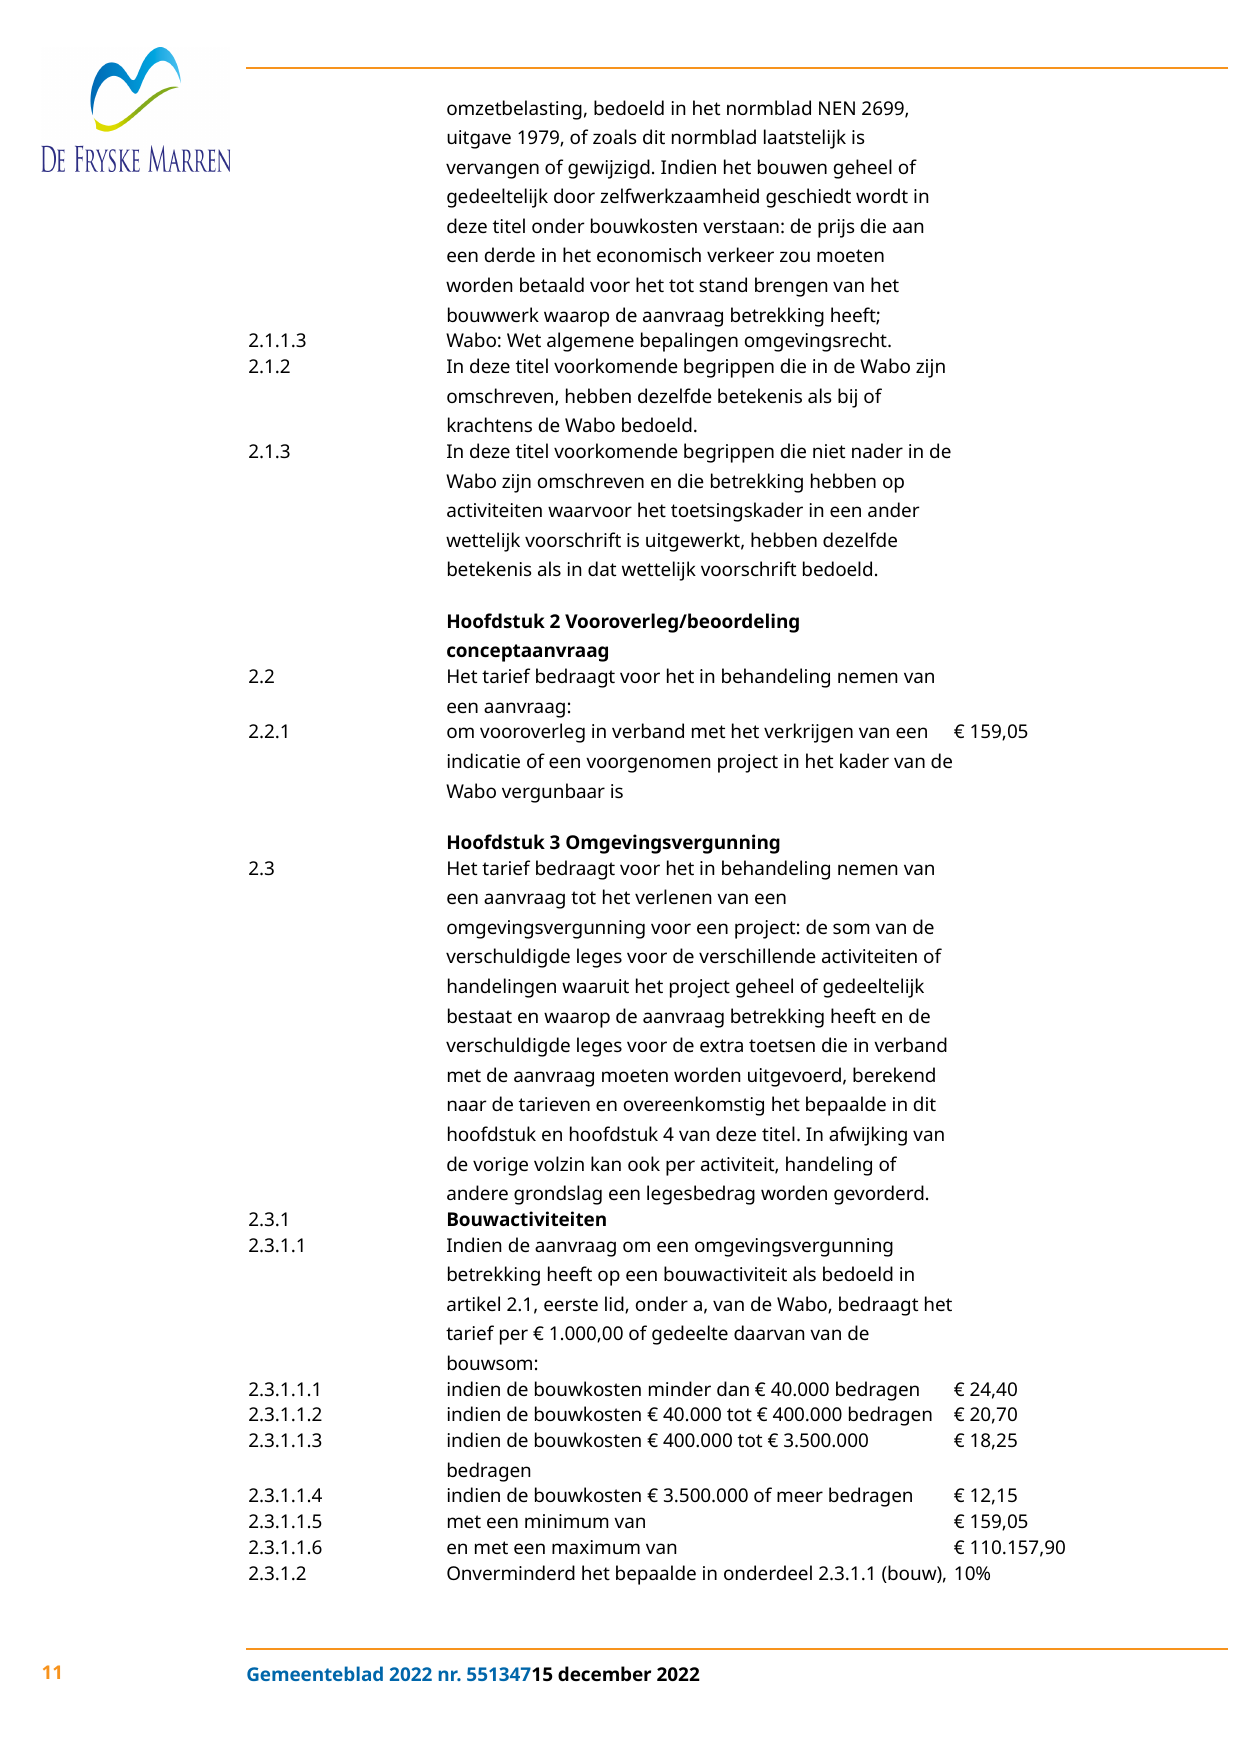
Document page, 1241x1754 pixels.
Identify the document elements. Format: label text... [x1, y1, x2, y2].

table_cell € 18,25 [954, 1428, 1152, 1483]
table_cell [248, 95, 446, 328]
table_cell € 110.157,90 [954, 1534, 1152, 1560]
table_cell € 159,05 [954, 1509, 1152, 1534]
table_cell [446, 804, 954, 829]
table_cell [248, 582, 446, 608]
table_cell 2.3.1.1.4 [248, 1483, 446, 1508]
table_cell 2.2 [248, 663, 446, 719]
table_cell € 12,15 [954, 1483, 1152, 1508]
table_cell € 24,40 [954, 1376, 1152, 1402]
table_cell [248, 608, 446, 663]
table_cell [954, 663, 1152, 719]
table_cell Wabo: Wet algemene bepalingen omgevingsrecht. [446, 328, 954, 353]
table_cell 2.3.1.1.5 [248, 1509, 446, 1534]
table_cell Hoofdstuk 3 Omgevingsvergunning [446, 829, 954, 855]
table_cell 10% [954, 1560, 1152, 1586]
table_cell omzetbelasting, bedoeld in het normblad NEN 2699, uitgave 1979, of zoals dit normblad laatstelijk is vervangen of gewijzigd. Indien het bouwen geheel of gedeeltelijk door zelfwerkzaamheid geschiedt wordt in deze titel onder bouwkosten verstaan: de prijs die aan een derde in het economisch verkeer zou moeten worden betaald voor het tot stand brengen van het bouwwerk waarop de aanvraag betrekking heeft; [446, 95, 954, 328]
table_cell [954, 855, 1152, 1206]
table_cell In deze titel voorkomende begrippen die niet nader in de Wabo zijn omschreven en die betrekking hebben op activiteiten waarvoor het toetsingskader in een ander wettelijk voorschrift is uitgewerkt, hebben dezelfde betekenis als in dat wettelijk voorschrift bedoeld. [446, 438, 954, 582]
table_cell € 20,70 [954, 1402, 1152, 1427]
table_cell [446, 582, 954, 608]
table_cell 2.3 [248, 855, 446, 1206]
table_cell 2.3.1.1.3 [248, 1428, 446, 1483]
table_cell indien de bouwkosten € 40.000 tot € 400.000 bedragen [446, 1402, 954, 1427]
table_cell Bouwactiviteiten [446, 1206, 954, 1232]
table_cell 2.3.1.1.6 [248, 1534, 446, 1560]
table_cell 2.1.2 [248, 353, 446, 438]
table_cell 2.3.1.1 [248, 1232, 446, 1376]
table_cell [248, 804, 446, 829]
table_cell 2.2.1 [248, 719, 446, 803]
table_cell 2.3.1.1.1 [248, 1376, 446, 1402]
table_cell Het tarief bedraagt voor het in behandeling nemen van een aanvraag: [446, 663, 954, 719]
table_cell [954, 353, 1152, 438]
picture [41, 47, 231, 172]
table_cell indien de bouwkosten € 400.000 tot € 3.500.000 bedragen [446, 1428, 954, 1483]
table_cell [954, 1206, 1152, 1232]
table_cell [954, 1232, 1152, 1376]
table_cell In deze titel voorkomende begrippen die in de Wabo zijn omschreven, hebben dezelfde betekenis als bij of krachtens de Wabo bedoeld. [446, 353, 954, 438]
table_cell [954, 95, 1152, 328]
table_cell 2.1.1.3 [248, 328, 446, 353]
table_cell om vooroverleg in verband met het verkrijgen van een indicatie of een voorgenomen project in het kader van de Wabo vergunbaar is [446, 719, 954, 803]
table_cell € 159,05 [954, 719, 1152, 803]
table_cell [954, 804, 1152, 829]
table_cell 2.3.1.1.2 [248, 1402, 446, 1427]
table_cell 2.3.1 [248, 1206, 446, 1232]
table_cell indien de bouwkosten € 3.500.000 of meer bedragen [446, 1483, 954, 1508]
table_cell [954, 328, 1152, 353]
table_cell [248, 829, 446, 855]
table_cell [954, 829, 1152, 855]
table_cell [954, 608, 1152, 663]
table_cell 2.3.1.2 [248, 1560, 446, 1586]
table_cell Hoofdstuk 2 Vooroverleg/beoordeling conceptaanvraag [446, 608, 954, 663]
table_cell 2.1.3 [248, 438, 446, 582]
table_cell [954, 438, 1152, 582]
table_cell Het tarief bedraagt voor het in behandeling nemen van een aanvraag tot het verlenen van een omgevingsvergunning voor een project: de som van de verschuldigde leges voor de verschillende activiteiten of handelingen waaruit het project geheel of gedeeltelijk bestaat en waarop de aanvraag betrekking heeft en de verschuldigde leges voor de extra toetsen die in verband met de aanvraag moeten worden uitgevoerd, berekend naar de tarieven en overeenkomstig het bepaalde in dit hoofdstuk en hoofdstuk 4 van deze titel. In afwijking van de vorige volzin kan ook per activiteit, handeling of andere grondslag een legesbedrag worden gevorderd. [446, 855, 954, 1206]
table_cell met een minimum van [446, 1509, 954, 1534]
table_cell en met een maximum van [446, 1534, 954, 1560]
table_cell Onverminderd het bepaalde in onderdeel 2.3.1.1 (bouw), [446, 1560, 954, 1586]
table_cell Indien de aanvraag om een omgevingsvergunning betrekking heeft op een bouwactiviteit als bedoeld in artikel 2.1, eerste lid, onder a, van de Wabo, bedraagt het tarief per € 1.000,00 of gedeelte daarvan van de bouwsom: [446, 1232, 954, 1376]
table_cell [954, 582, 1152, 608]
table_cell indien de bouwkosten minder dan € 40.000 bedragen [446, 1376, 954, 1402]
